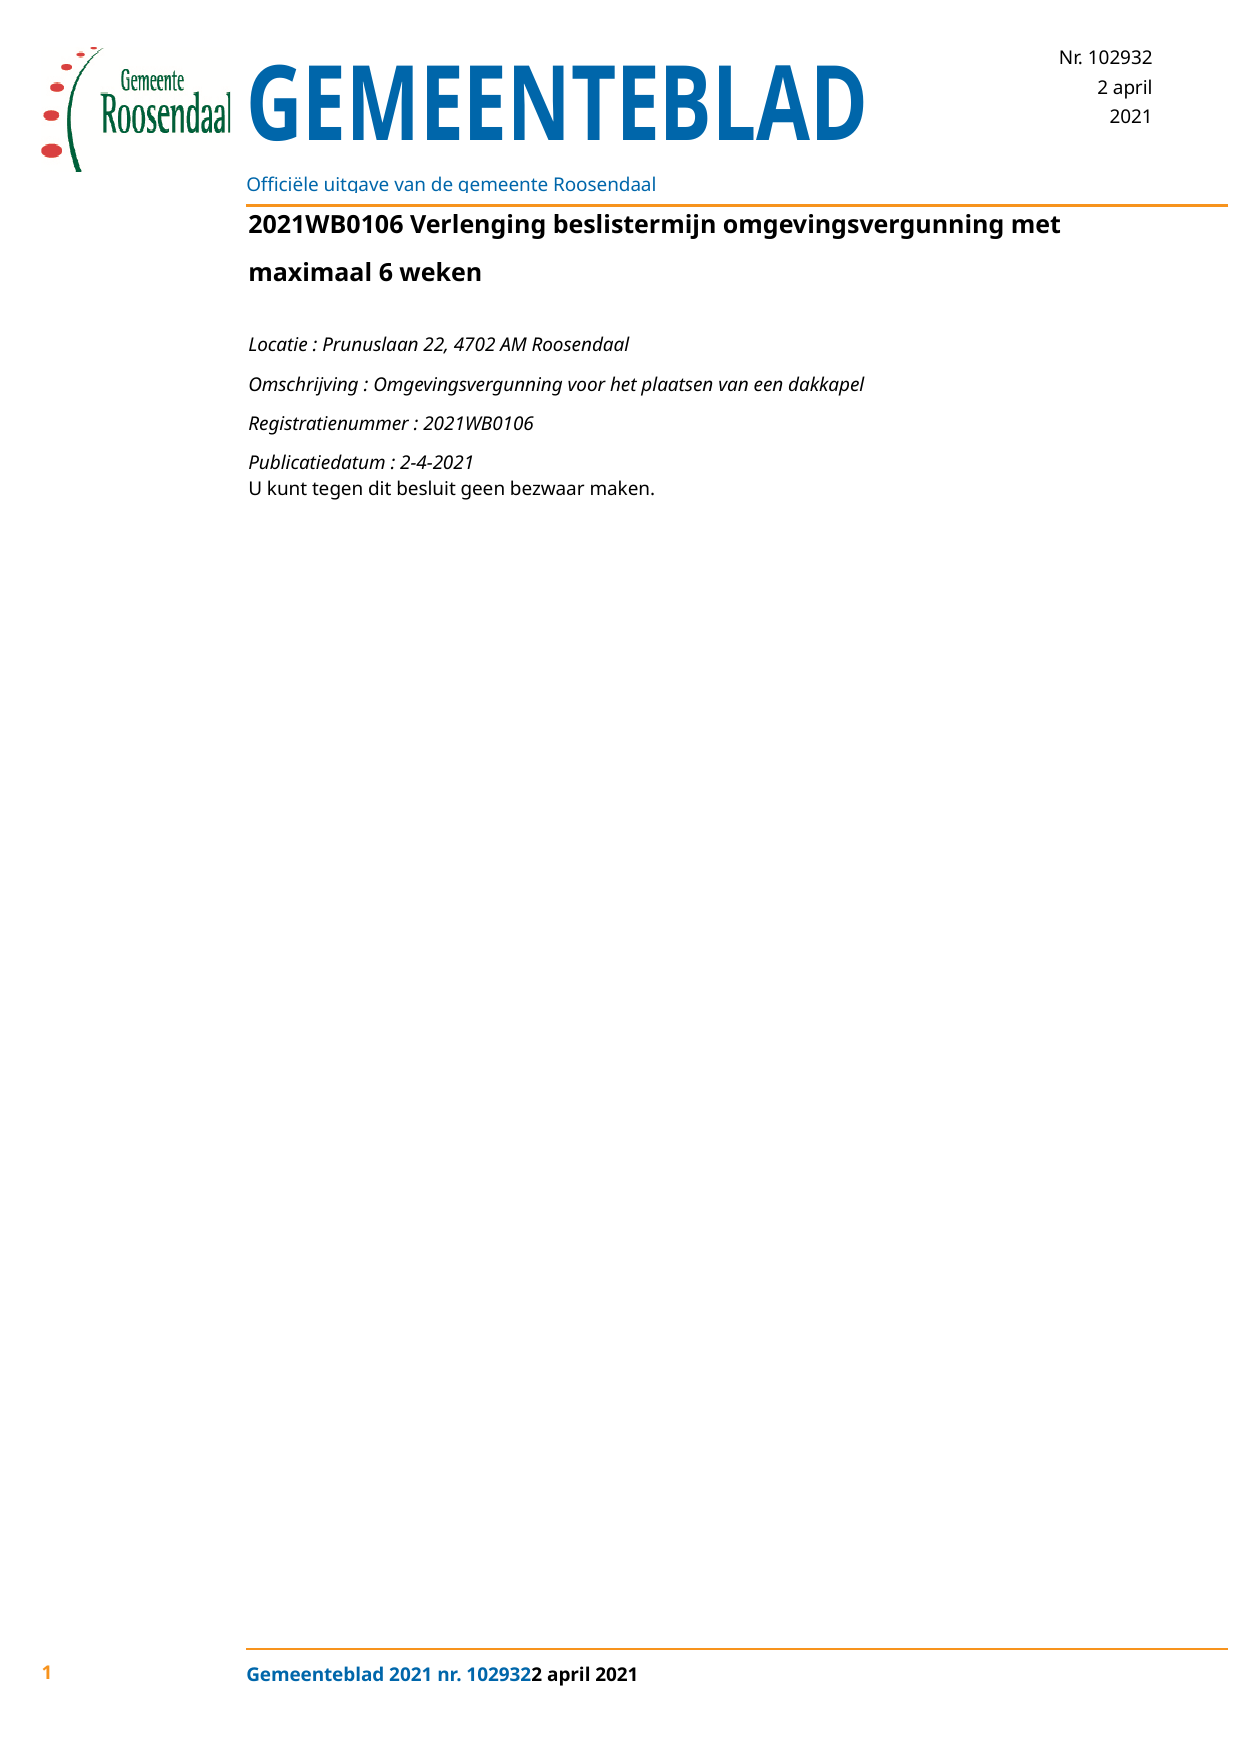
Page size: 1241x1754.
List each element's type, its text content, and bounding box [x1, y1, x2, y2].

text U kunt tegen dit besluit geen bezwaar maken. [248, 475, 1152, 501]
text Omschrijving : Omgevingsvergunning voor het plaatsen van een dakkapel [248, 371, 1152, 396]
text Publicatiedatum : 2-4-2021 [248, 449, 1152, 475]
picture [41, 47, 231, 172]
text 2021WB0106 Verlenging beslistermijn omgevingsvergunning met maximaal 6 weken [248, 207, 1152, 288]
text Locatie : Prunuslaan 22, 4702 AM Roosendaal [248, 331, 1152, 357]
text Registratienummer : 2021WB0106 [248, 410, 1152, 436]
